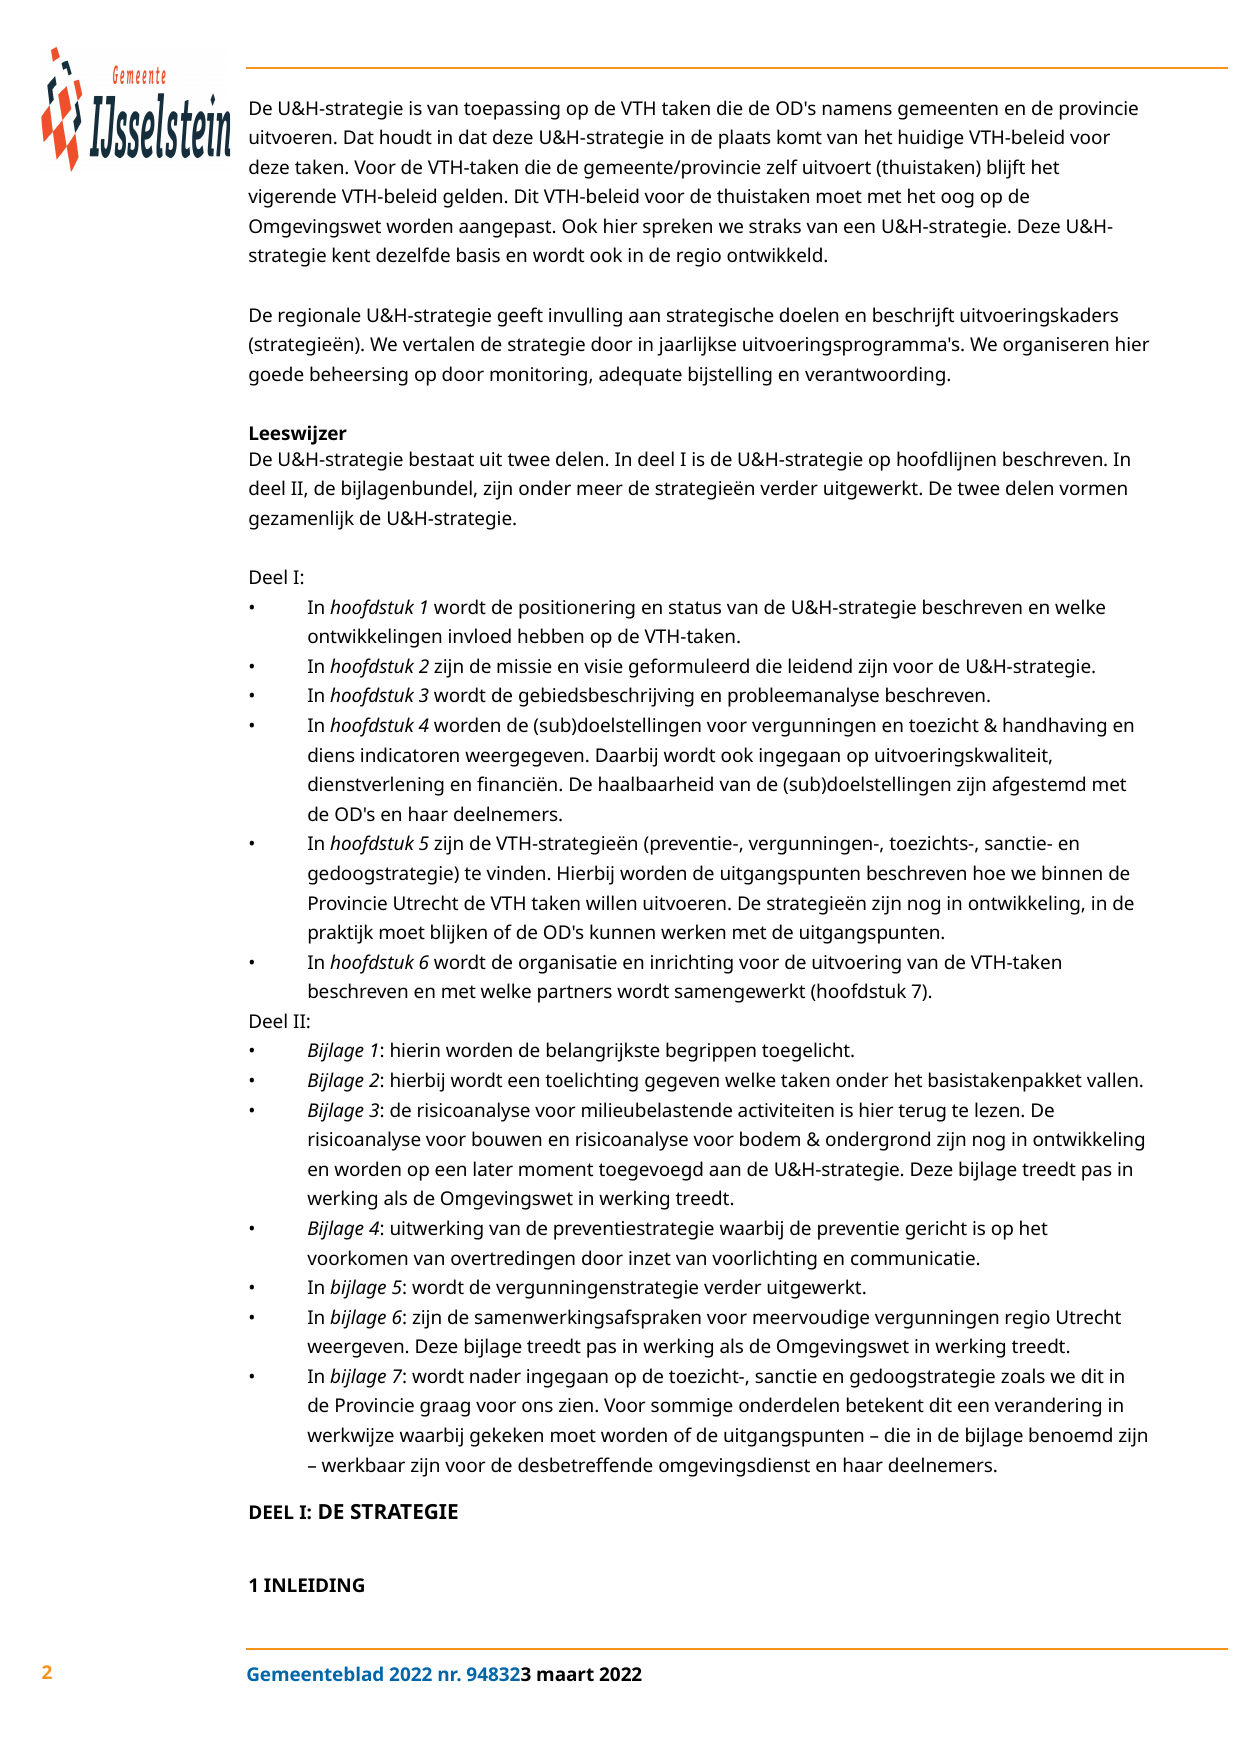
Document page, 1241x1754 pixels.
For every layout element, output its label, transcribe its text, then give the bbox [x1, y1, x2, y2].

list In hoofdstuk 2 zijn de missie en visie geformuleerd die leidend zijn voor de U&H-strategie. [248, 653, 1152, 679]
list Bijlage 2: hierbij wordt een toelichting gegeven welke taken onder het basistakenpakket vallen. [248, 1067, 1152, 1093]
text De regionale U&H-strategie geeft invulling aan strategische doelen en beschrijft uitvoeringskaders (strategieën). We vertalen de strategie door in jaarlijkse uitvoeringsprogramma's. We organiseren hier goede beheersing op door monitoring, adequate bijstelling en verantwoording. [248, 302, 1152, 387]
list In bijlage 6: zijn de samenwerkingsafspraken voor meervoudige vergunningen regio Utrecht weergeven. Deze bijlage treedt pas in werking als de Omgevingswet in werking treedt. [248, 1304, 1152, 1359]
list In hoofdstuk 1 wordt de positionering en status van de U&H-strategie beschreven en welke ontwikkelingen invloed hebben op de VTH-taken. [248, 594, 1152, 649]
list In hoofdstuk 5 zijn de VTH-strategieën (preventie-, vergunningen-, toezichts-, sanctie- en gedoogstrategie) te vinden. Hierbij worden de uitgangspunten beschreven hoe we binnen de Provincie Utrecht de VTH taken willen uitvoeren. De strategieën zijn nog in ontwikkeling, in de praktijk moet blijken of de OD's kunnen werken met de uitgangspunten. [248, 831, 1152, 945]
text De U&H-strategie bestaat uit twee delen. In deel I is de U&H-strategie op hoofdlijnen beschreven. In deel II, de bijlagenbundel, zijn onder meer de strategieën verder uitgewerkt. De twee delen vormen gezamenlijk de U&H-strategie. [248, 446, 1152, 531]
list In hoofdstuk 3 wordt de gebiedsbeschrijving en probleemanalyse beschreven. [248, 683, 1152, 708]
list In bijlage 5: wordt de vergunningenstrategie verder uitgewerkt. [248, 1274, 1152, 1300]
text DEEL I: DE STRATEGIE [248, 1497, 1152, 1526]
list In hoofdstuk 6 wordt de organisatie en inrichting voor de uitvoering van de VTH-taken beschreven en met welke partners wordt samengewerkt (hoofdstuk 7). [248, 949, 1152, 1004]
list Bijlage 1: hierin worden de belangrijkste begrippen toegelicht. [248, 1038, 1152, 1063]
picture [41, 47, 231, 172]
text De U&H-strategie is van toepassing op de VTH taken die de OD's namens gemeenten en de provincie uitvoeren. Dat houdt in dat deze U&H-strategie in de plaats komt van het huidige VTH-beleid voor deze taken. Voor de VTH-taken die de gemeente/provincie zelf uitvoert (thuistaken) blijft het vigerende VTH-beleid gelden. Dit VTH-beleid voor de thuistaken moet met het oog op de Omgevingswet worden aangepast. Ook hier spreken we straks van een U&H-strategie. Deze U&H-strategie kent dezelfde basis en wordt ook in de regio ontwikkeld. [248, 95, 1152, 268]
text Deel II: [248, 1008, 1152, 1034]
list Bijlage 4: uitwerking van de preventiestrategie waarbij de preventie gericht is op het voorkomen van overtredingen door inzet van voorlichting en communicatie. [248, 1215, 1152, 1270]
text Leeswijzer [248, 420, 1152, 446]
list In hoofdstuk 4 worden de (sub)doelstellingen voor vergunningen en toezicht & handhaving en diens indicatoren weergegeven. Daarbij wordt ook ingegaan op uitvoeringskwaliteit, dienstverlening en financiën. De haalbaarheid van de (sub)doelstellingen zijn afgestemd met de OD's en haar deelnemers. [248, 712, 1152, 827]
list Bijlage 3: de risicoanalyse voor milieubelastende activiteiten is hier terug te lezen. De risicoanalyse voor bouwen en risicoanalyse voor bodem & ondergrond zijn nog in ontwikkeling en worden op een later moment toegevoegd aan de U&H-strategie. Deze bijlage treedt pas in werking als de Omgevingswet in werking treedt. [248, 1097, 1152, 1211]
text 1 INLEIDING [248, 1572, 1152, 1598]
list In bijlage 7: wordt nader ingegaan op de toezicht-, sanctie en gedoogstrategie zoals we dit in de Provincie graag voor ons zien. Voor sommige onderdelen betekent dit een verandering in werkwijze waarbij gekeken moet worden of de uitgangspunten – die in de bijlage benoemd zijn – werkbaar zijn voor de desbetreffende omgevingsdienst en haar deelnemers. [248, 1363, 1152, 1477]
text Deel I: [248, 564, 1152, 590]
